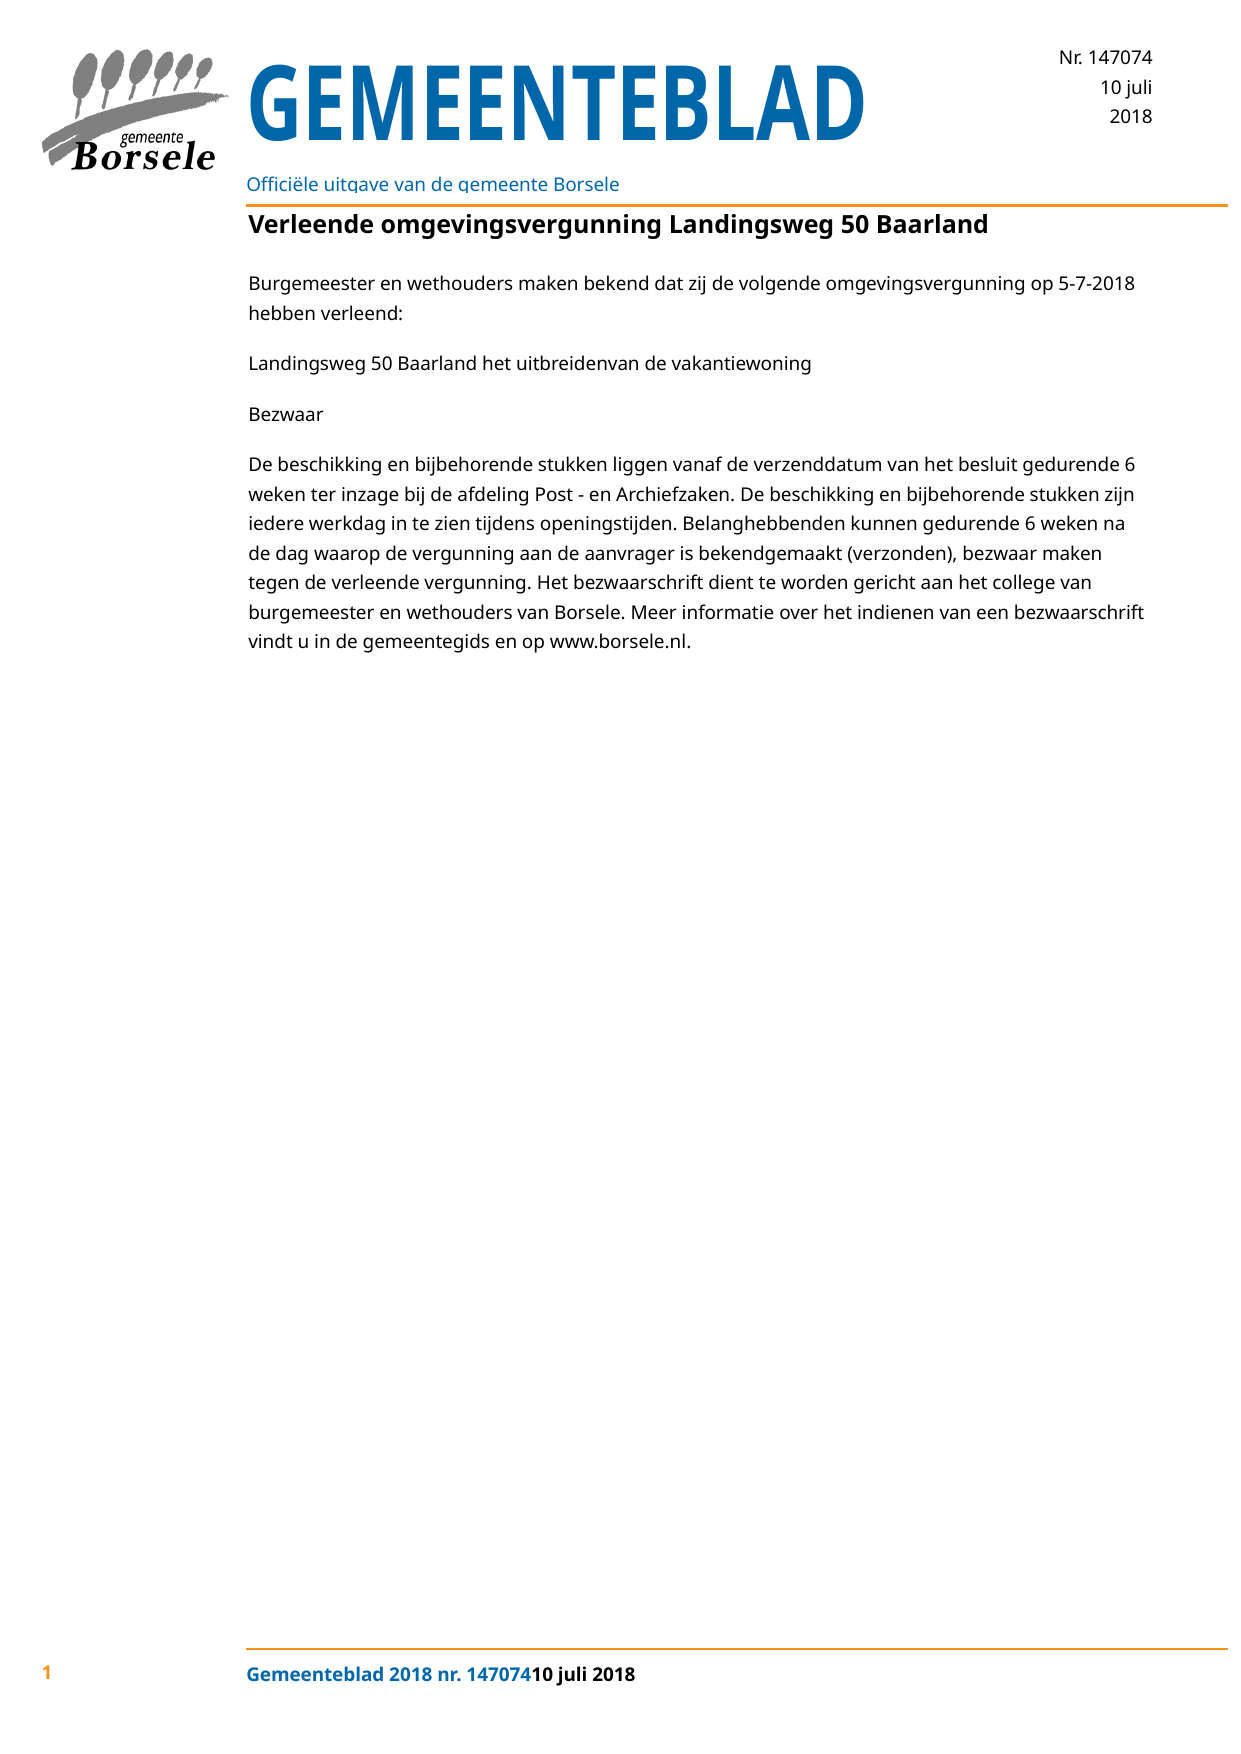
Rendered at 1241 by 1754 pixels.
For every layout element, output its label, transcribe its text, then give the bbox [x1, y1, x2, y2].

text Verleende omgevingsvergunning Landingsweg 50 Baarland [248, 207, 1152, 241]
text Burgemeester en wethouders maken bekend dat zij de volgende omgevingsvergunning op 5-7-2018 hebben verleend: [248, 270, 1152, 326]
text De beschikking en bijbehorende stukken liggen vanaf de verzenddatum van het besluit gedurende 6 weken ter inzage bij de afdeling Post - en Archiefzaken. De beschikking en bijbehorende stukken zijn iedere werkdag in te zien tijdens openingstijden. Belanghebbenden kunnen gedurende 6 weken na de dag waarop de vergunning aan de aanvrager is bekendgemaakt (verzonden), bezwaar maken tegen de verleende vergunning. Het bezwaarschrift dient te worden gericht aan het college van burgemeester en wethouders van Borsele. Meer informatie over het indienen van een bezwaarschrift vindt u in de gemeentegids en op www.borsele.nl. [248, 451, 1152, 654]
picture [41, 47, 231, 172]
text Landingsweg 50 Baarland het uitbreidenvan de vakantiewoning [248, 350, 1152, 376]
text Bezwaar [248, 401, 1152, 426]
